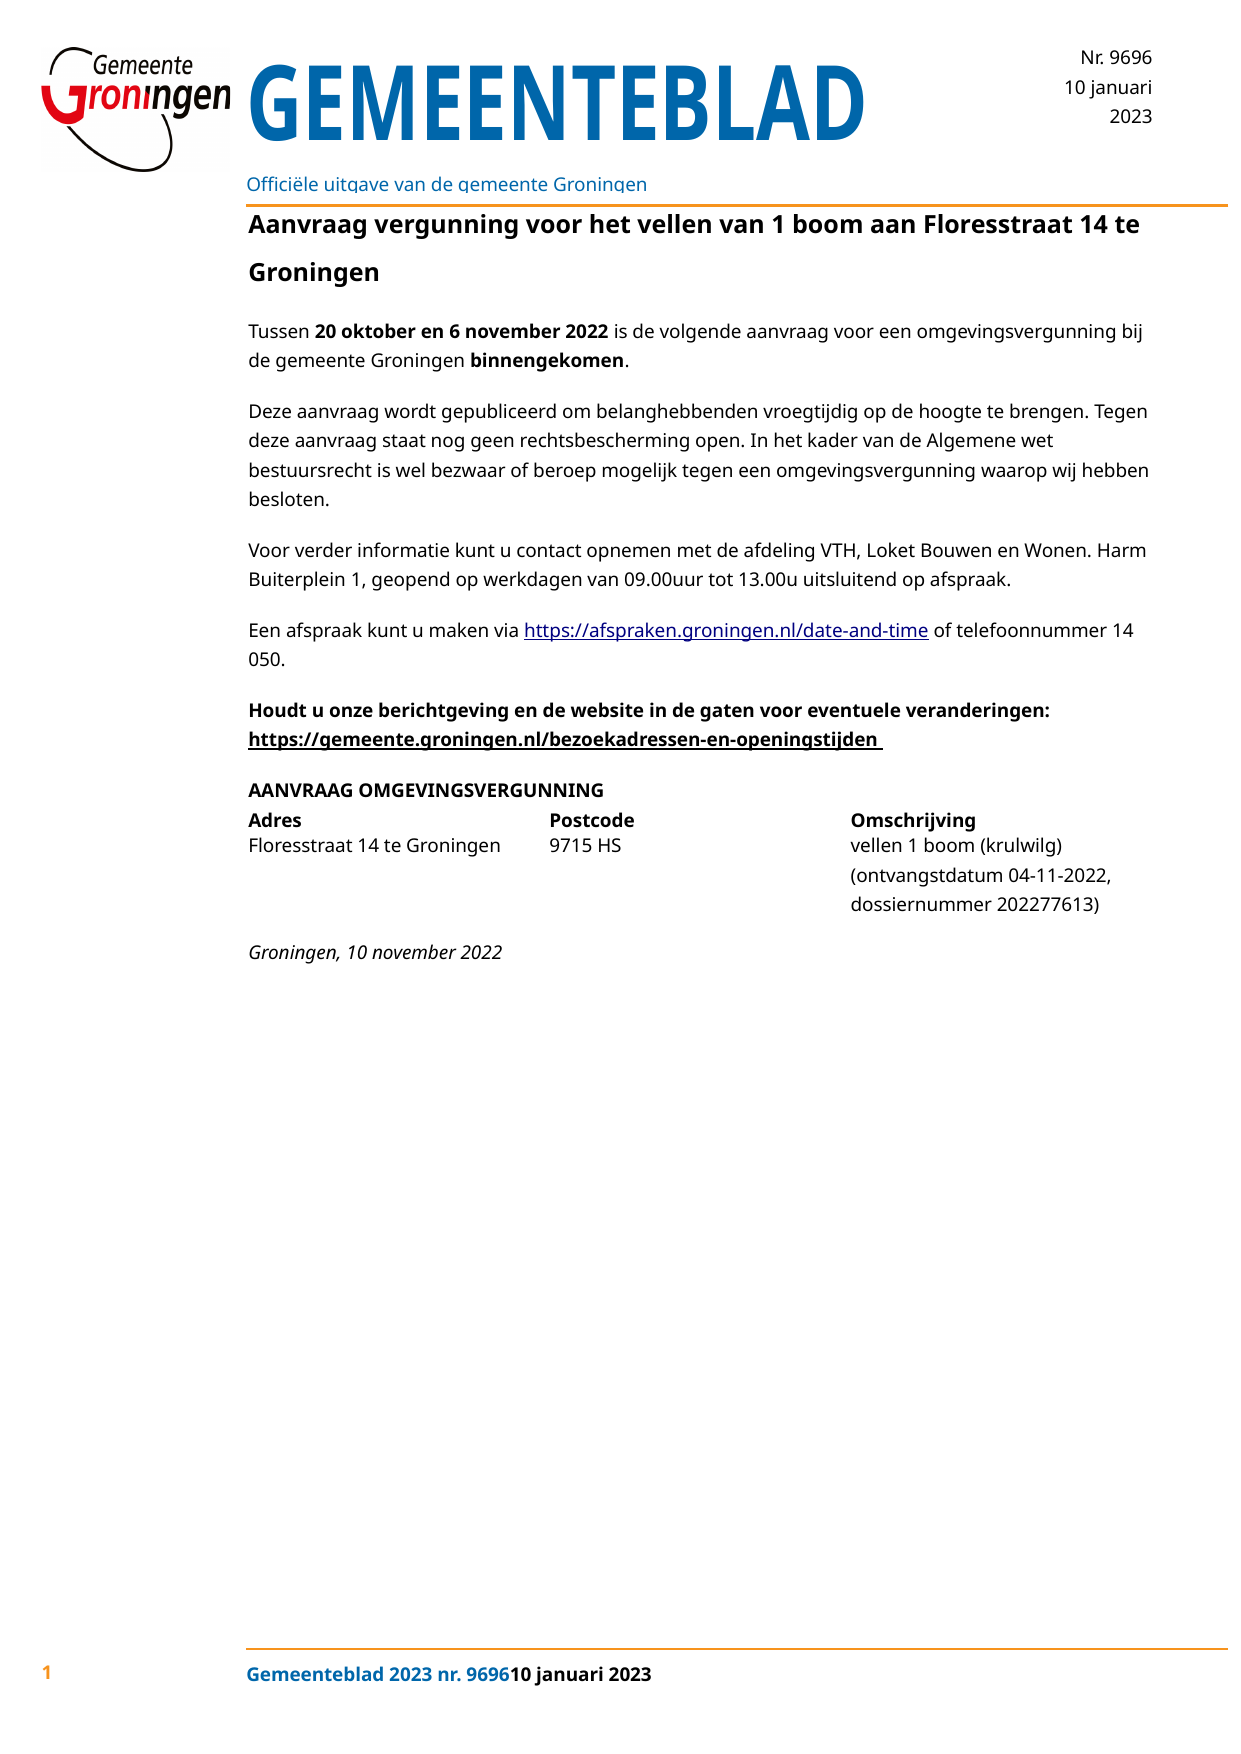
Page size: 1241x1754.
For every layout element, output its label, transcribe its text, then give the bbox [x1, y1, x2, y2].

text Houdt u onze berichtgeving en de website in de gaten voor eventuele veranderingen: https://gemeente.groningen.nl/bezoekadressen-en-openingstijden [248, 697, 1152, 752]
table_header Omschrijving [850, 807, 1152, 832]
text Groningen, 10 november 2022 [248, 939, 1152, 964]
text Deze aanvraag wordt gepubliceerd om belanghebbenden vroegtijdig op de hoogte te brengen. Tegen deze aanvraag staat nog geen rechtsbescherming open. In het kader van de Algemene wet bestuursrecht is wel bezwaar of beroep mogelijk tegen een omgevingsvergunning waarop wij hebben besloten. [248, 398, 1152, 512]
text Aanvraag vergunning voor het vellen van 1 boom aan Floresstraat 14 te Groningen [248, 207, 1152, 288]
picture [41, 47, 231, 172]
table_cell vellen 1 boom (krulwilg) (ontvangstdatum 04-11-2022, dossiernummer 202277613) [850, 833, 1152, 917]
text AANVRAAG OMGEVINGSVERGUNNING [248, 777, 1152, 803]
text Een afspraak kunt u maken via https://afspraken.groningen.nl/date-and-time of telefoonnummer 14 050. [248, 617, 1152, 672]
table_cell 9715 HS [549, 833, 850, 917]
table_header Adres [248, 807, 549, 832]
table_cell Floresstraat 14 te Groningen [248, 833, 549, 917]
text Tussen 20 oktober en 6 november 2022 is de volgende aanvraag voor een omgevingsvergunning bij de gemeente Groningen binnengekomen. [248, 318, 1152, 373]
text Voor verder informatie kunt u contact opnemen met de afdeling VTH, Loket Bouwen en Wonen. Harm Buiterplein 1, geopend op werkdagen van 09.00uur tot 13.00u uitsluitend op afspraak. [248, 537, 1152, 592]
table_header Postcode [549, 807, 850, 832]
